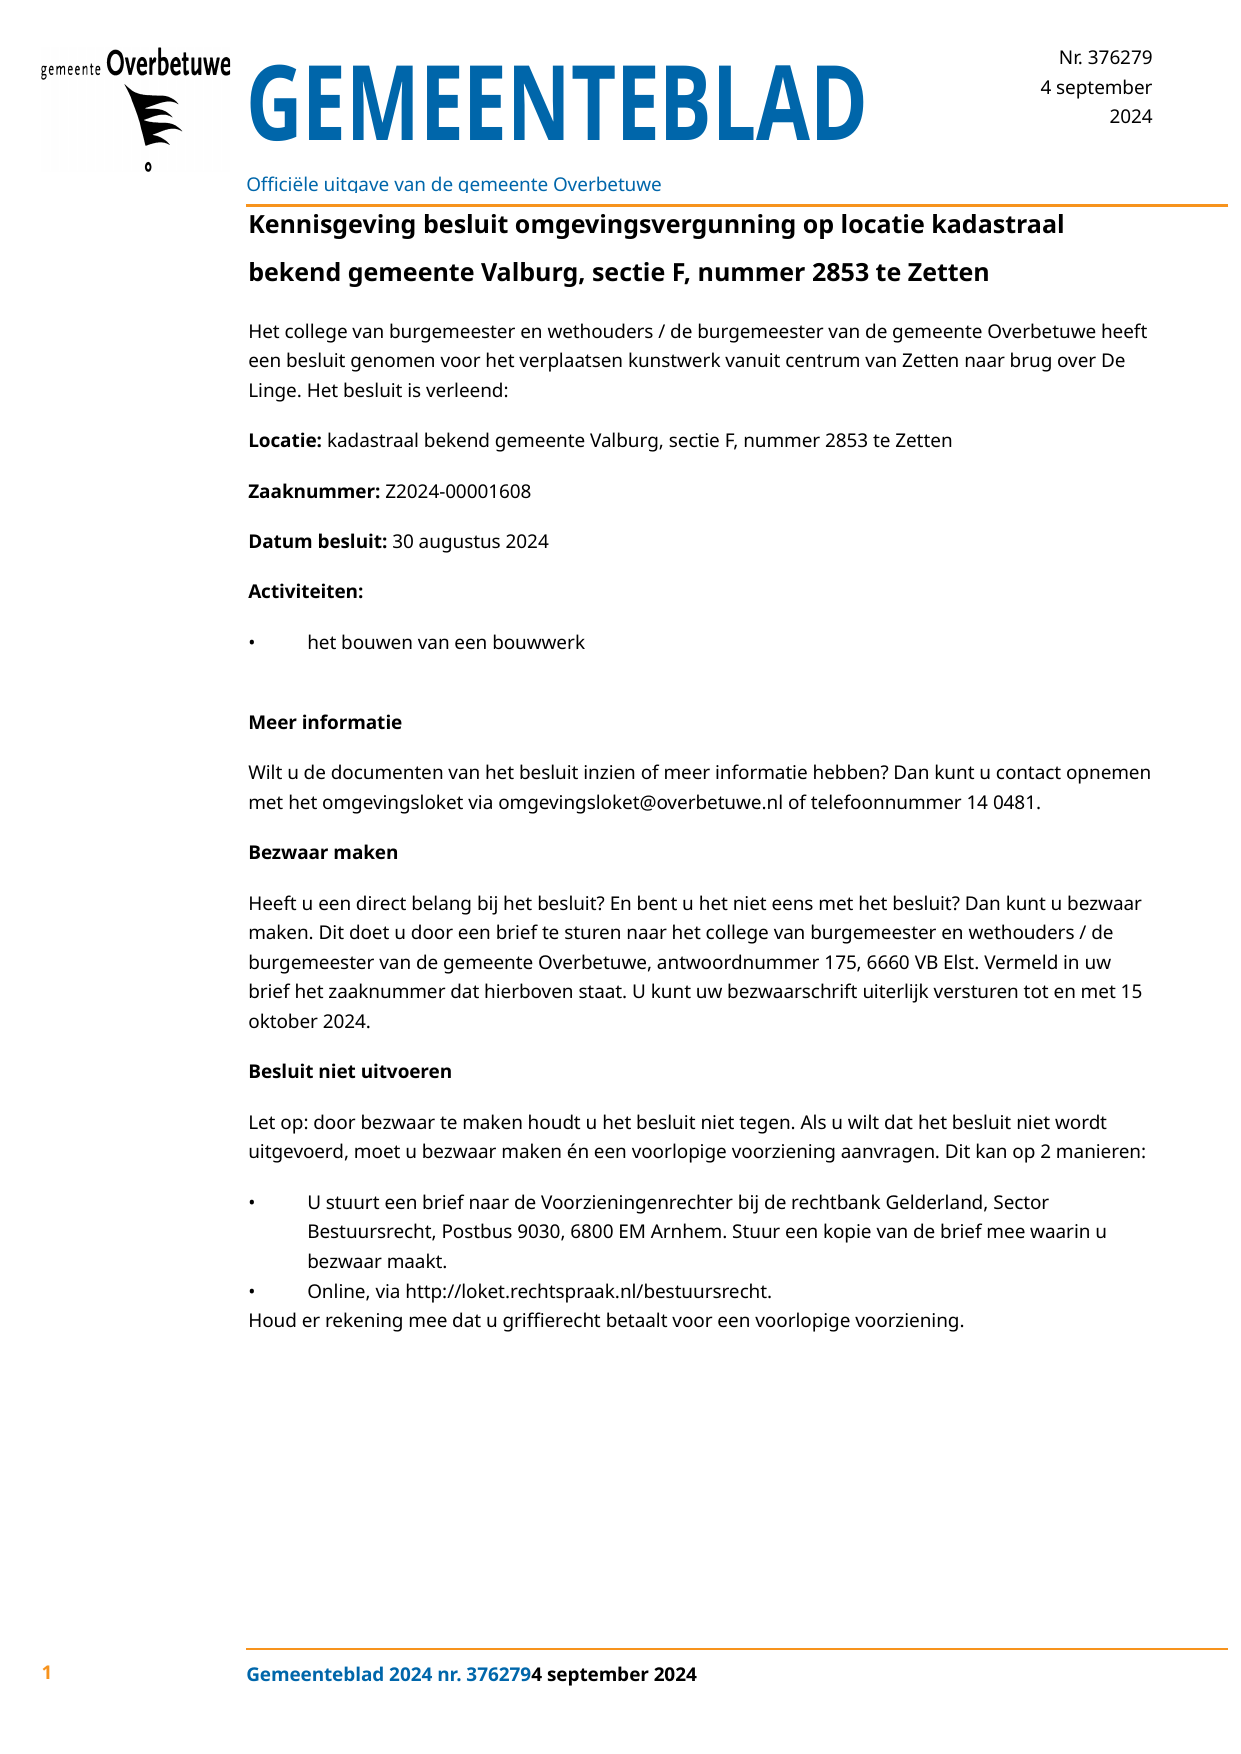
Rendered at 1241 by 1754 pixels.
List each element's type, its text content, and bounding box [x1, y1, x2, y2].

text Activiteiten: [248, 579, 1152, 604]
text Houd er rekening mee dat u griffierecht betaalt voor een voorlopige voorziening. [248, 1307, 1152, 1333]
text Kennisgeving besluit omgevingsvergunning op locatie kadastraal bekend gemeente Valburg, sectie F, nummer 2853 te Zetten [248, 207, 1152, 288]
picture [41, 47, 231, 172]
text Bezwaar maken [248, 839, 1152, 865]
text Het college van burgemeester en wethouders / de burgemeester van de gemeente Overbetuwe heeft een besluit genomen voor het verplaatsen kunstwerk vanuit centrum van Zetten naar brug over De Linge. Het besluit is verleend: [248, 318, 1152, 403]
text Let op: door bezwaar te maken houdt u het besluit niet tegen. Als u wilt dat het besluit niet wordt uitgevoerd, moet u bezwaar maken én een voorlopige voorziening aanvragen. Dit kan op 2 manieren: [248, 1109, 1152, 1164]
text Wilt u de documenten van het besluit inzien of meer informatie hebben? Dan kunt u contact opnemen met het omgevingsloket via omgevingsloket@overbetuwe.nl of telefoonnummer 14 0481. [248, 759, 1152, 815]
list het bouwen van een bouwwerk [248, 629, 1152, 655]
list Online, via http://loket.rechtspraak.nl/bestuursrecht. [248, 1278, 1152, 1304]
text Besluit niet uitvoeren [248, 1059, 1152, 1084]
text Datum besluit: 30 augustus 2024 [248, 528, 1152, 554]
text Zaaknummer: Z2024-00001608 [248, 478, 1152, 504]
text Meer informatie [248, 709, 1152, 735]
text Locatie: kadastraal bekend gemeente Valburg, sectie F, nummer 2853 te Zetten [248, 427, 1152, 453]
text Heeft u een direct belang bij het besluit? En bent u het niet eens met het besluit? Dan kunt u bezwaar maken. Dit doet u door een brief te sturen naar het college van burgemeester en wethouders / de burgemeester van de gemeente Overbetuwe, antwoordnummer 175, 6660 VB Elst. Vermeld in uw brief het zaaknummer dat hierboven staat. U kunt uw bezwaarschrift uiterlijk versturen tot en met 15 oktober 2024. [248, 890, 1152, 1034]
list U stuurt een brief naar de Voorzieningenrechter bij de rechtbank Gelderland, Sector Bestuursrecht, Postbus 9030, 6800 EM Arnhem. Stuur een kopie van de brief mee waarin u bezwaar maakt. [248, 1189, 1152, 1274]
